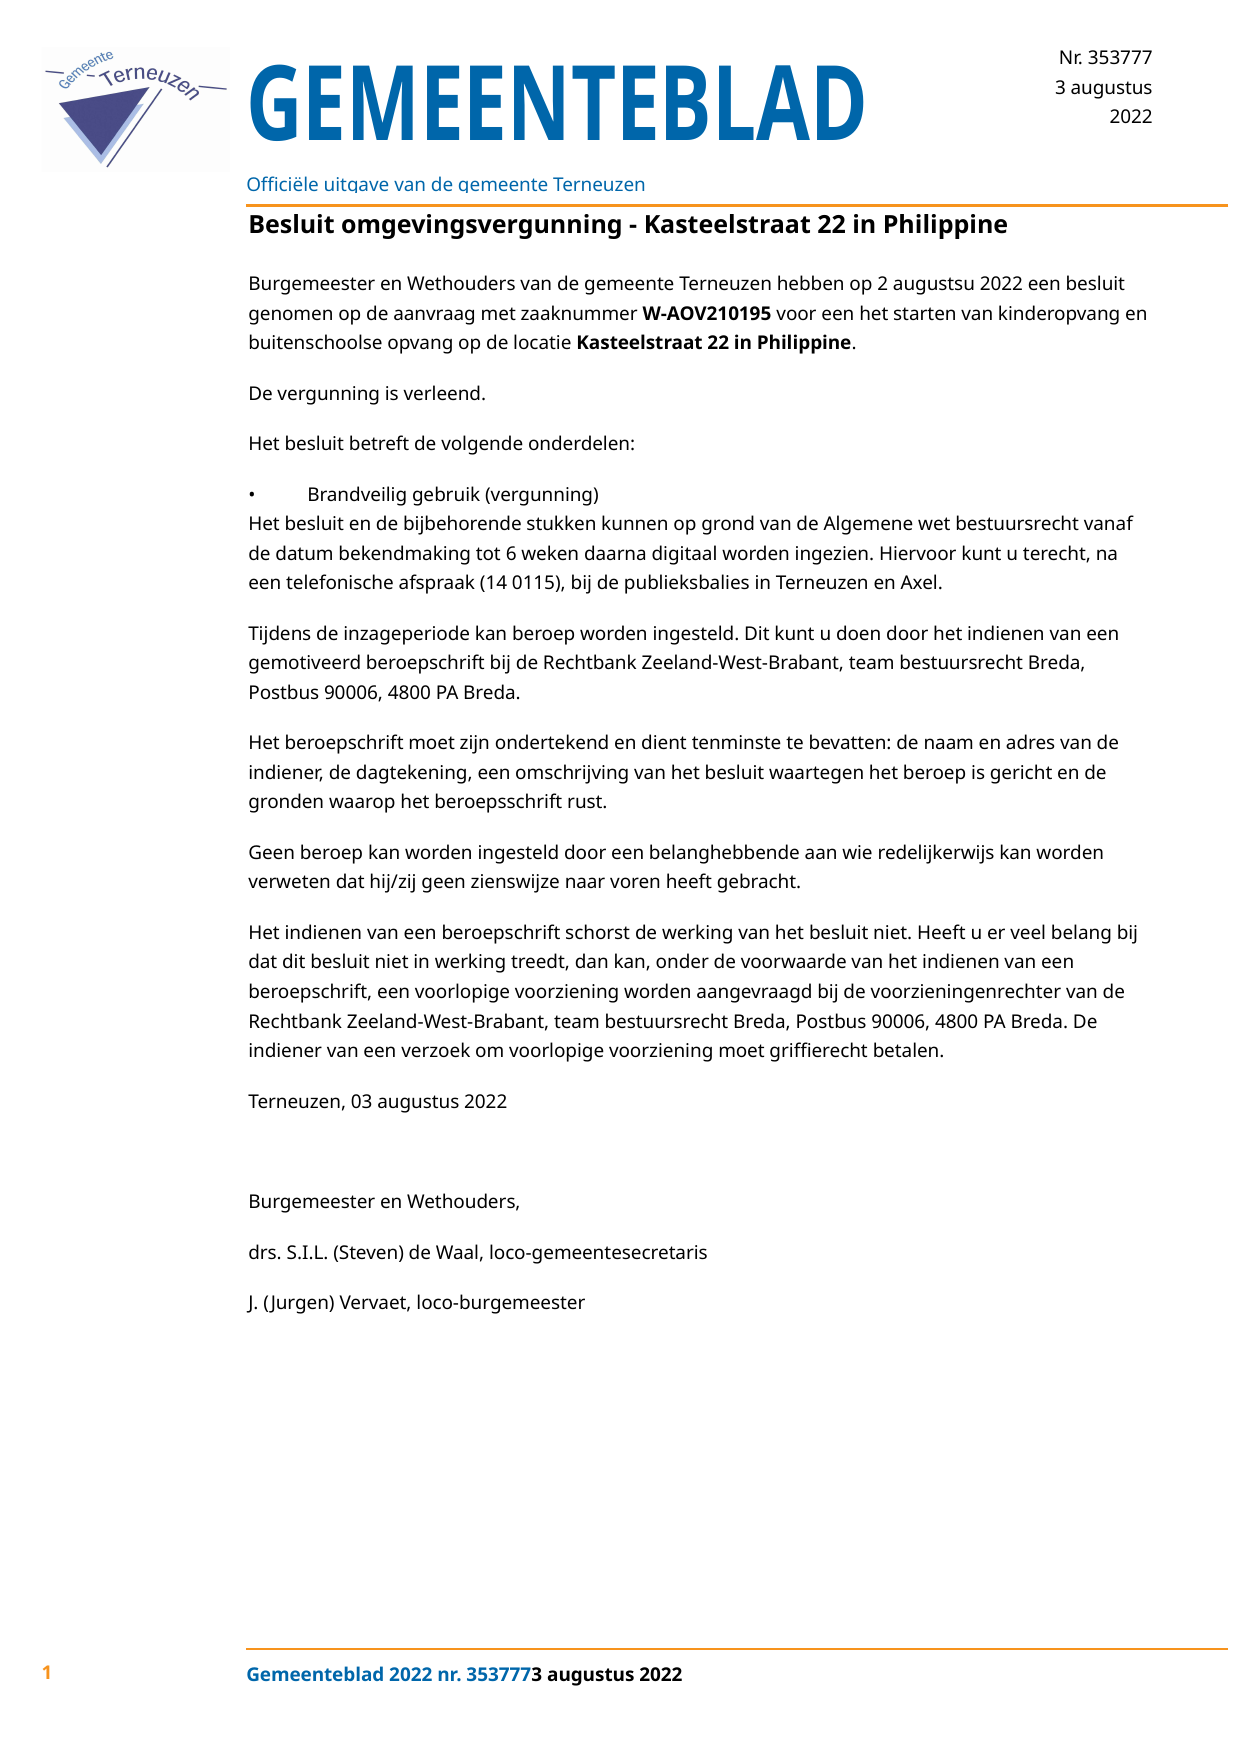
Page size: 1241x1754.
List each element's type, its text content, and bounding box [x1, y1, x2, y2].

list Brandveilig gebruik (vergunning) [248, 481, 1152, 506]
text Burgemeester en Wethouders van de gemeente Terneuzen hebben op 2 augustsu 2022 een besluit genomen op de aanvraag met zaaknummer W-AOV210195 voor een het starten van kinderopvang en buitenschoolse opvang op de locatie Kasteelstraat 22 in Philippine. [248, 270, 1152, 355]
text Geen beroep kan worden ingesteld door een belanghebbende aan wie redelijkerwijs kan worden verweten dat hij/zij geen zienswijze naar voren heeft gebracht. [248, 839, 1152, 894]
text Het beroepschrift moet zijn ondertekend en dient tenminste te bevatten: de naam en adres van de indiener, de dagtekening, een omschrijving van het besluit waartegen het beroep is gericht en de gronden waarop het beroepsschrift rust. [248, 729, 1152, 814]
text J. (Jurgen) Vervaet, loco-burgemeester [248, 1289, 1152, 1315]
text Tijdens de inzageperiode kan beroep worden ingesteld. Dit kunt u doen door het indienen van een gemotiveerd beroepschrift bij de Rechtbank Zeeland-West-Brabant, team bestuursrecht Breda, Postbus 90006, 4800 PA Breda. [248, 620, 1152, 705]
text Besluit omgevingsvergunning - Kasteelstraat 22 in Philippine [248, 207, 1152, 241]
text Burgemeester en Wethouders, [248, 1189, 1152, 1214]
text drs. S.I.L. (Steven) de Waal, loco-gemeentesecretaris [248, 1239, 1152, 1265]
text Het indienen van een beroepschrift schorst de werking van het besluit niet. Heeft u er veel belang bij dat dit besluit niet in werking treedt, dan kan, onder de voorwaarde van het indienen van een beroepschrift, een voorlopige voorziening worden aangevraagd bij de voorzieningenrechter van de Rechtbank Zeeland-West-Brabant, team bestuursrecht Breda, Postbus 90006, 4800 PA Breda. De indiener van een verzoek om voorlopige voorziening moet griffierecht betalen. [248, 919, 1152, 1063]
text Het besluit en de bijbehorende stukken kunnen op grond van de Algemene wet bestuursrecht vanaf de datum bekendmaking tot 6 weken daarna digitaal worden ingezien. Hiervoor kunt u terecht, na een telefonische afspraak (14 0115), bij de publieksbalies in Terneuzen en Axel. [248, 510, 1152, 595]
text Het besluit betreft de volgende onderdelen: [248, 430, 1152, 456]
text Terneuzen, 03 augustus 2022 [248, 1088, 1152, 1113]
picture [41, 47, 231, 172]
text De vergunning is verleend. [248, 380, 1152, 406]
